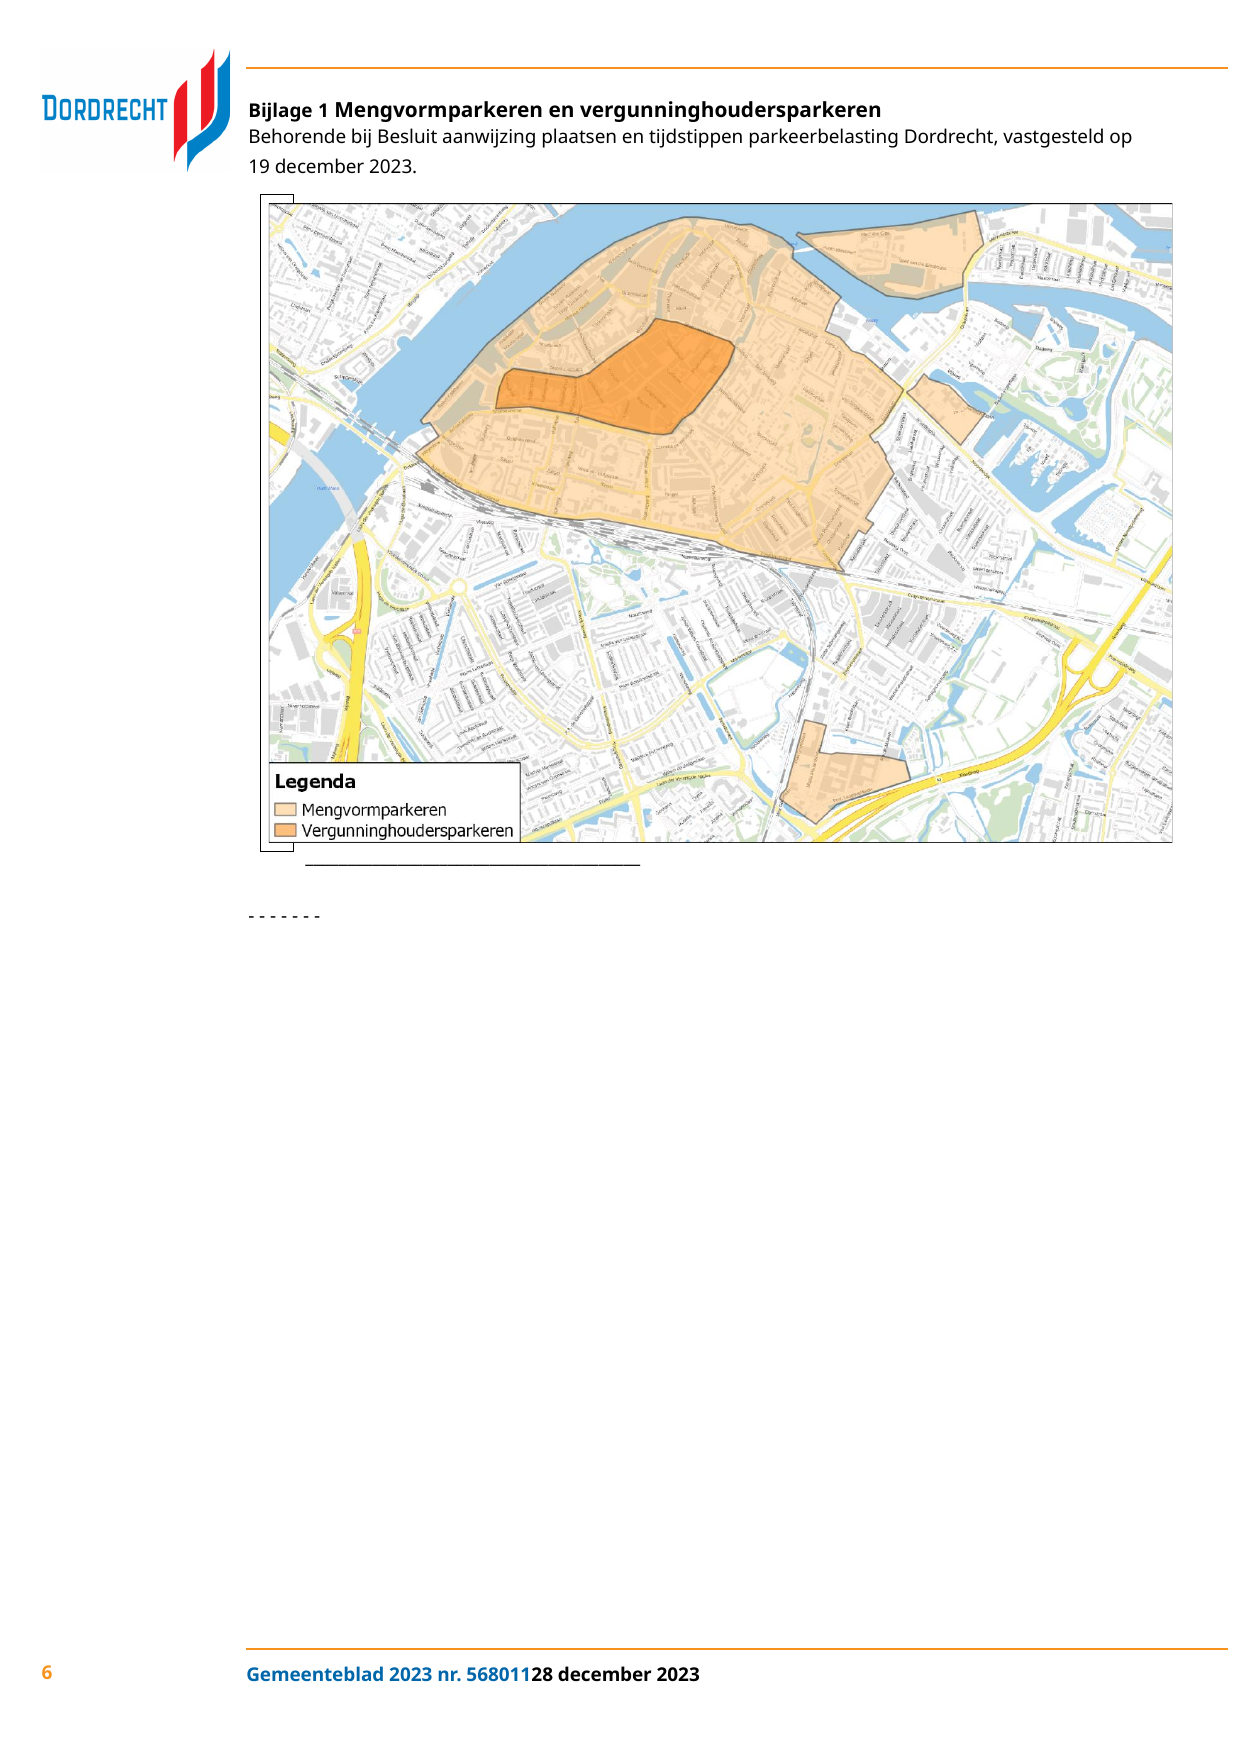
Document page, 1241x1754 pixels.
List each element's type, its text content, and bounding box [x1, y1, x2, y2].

picture [268, 203, 1173, 843]
text - - - - - - - [248, 902, 1152, 928]
picture [41, 47, 231, 172]
text Bijlage 1 Mengvormparkeren en vergunninghoudersparkeren [248, 95, 1152, 123]
text Behorende bij Besluit aanwijzing plaatsen en tijdstippen parkeerbelasting Dordrecht, vastgesteld op 19 december 2023. [248, 123, 1152, 179]
text ________________________________________ [248, 182, 1152, 869]
